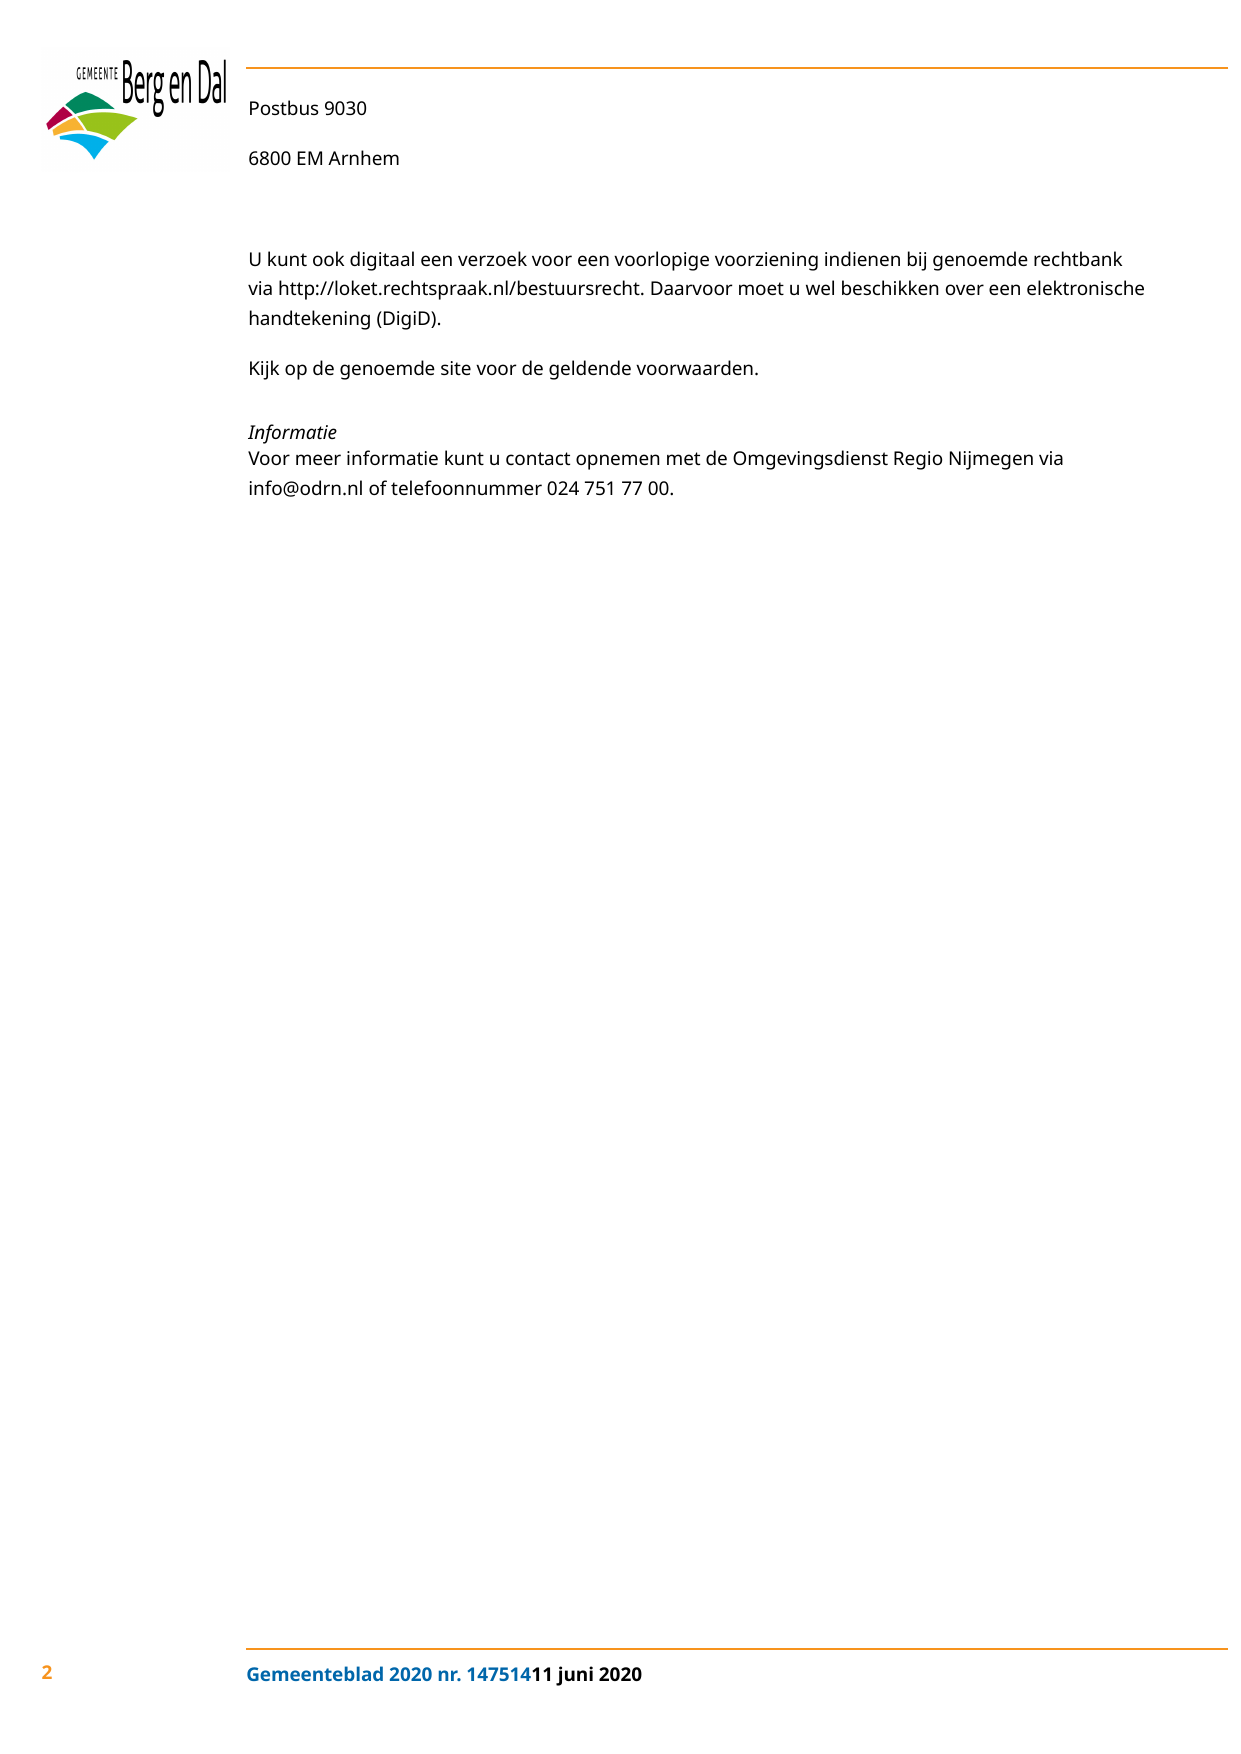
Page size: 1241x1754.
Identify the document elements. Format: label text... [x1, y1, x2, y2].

text Postbus 9030 [248, 95, 1152, 121]
picture [41, 47, 231, 172]
text 6800 EM Arnhem [248, 145, 1152, 171]
text U kunt ook digitaal een verzoek voor een voorlopige voorziening indienen bij genoemde rechtbank via http://loket.rechtspraak.nl/bestuursrecht. Daarvoor moet u wel beschikken over een elektronische handtekening (DigiD). [248, 246, 1152, 331]
text Voor meer informatie kunt u contact opnemen met de Omgevingsdienst Regio Nijmegen via info@odrn.nl of telefoonnummer 024 751 77 00. [248, 445, 1152, 501]
text Informatie [248, 419, 1152, 445]
text Kijk op de genoemde site voor de geldende voorwaarden. [248, 356, 1152, 381]
